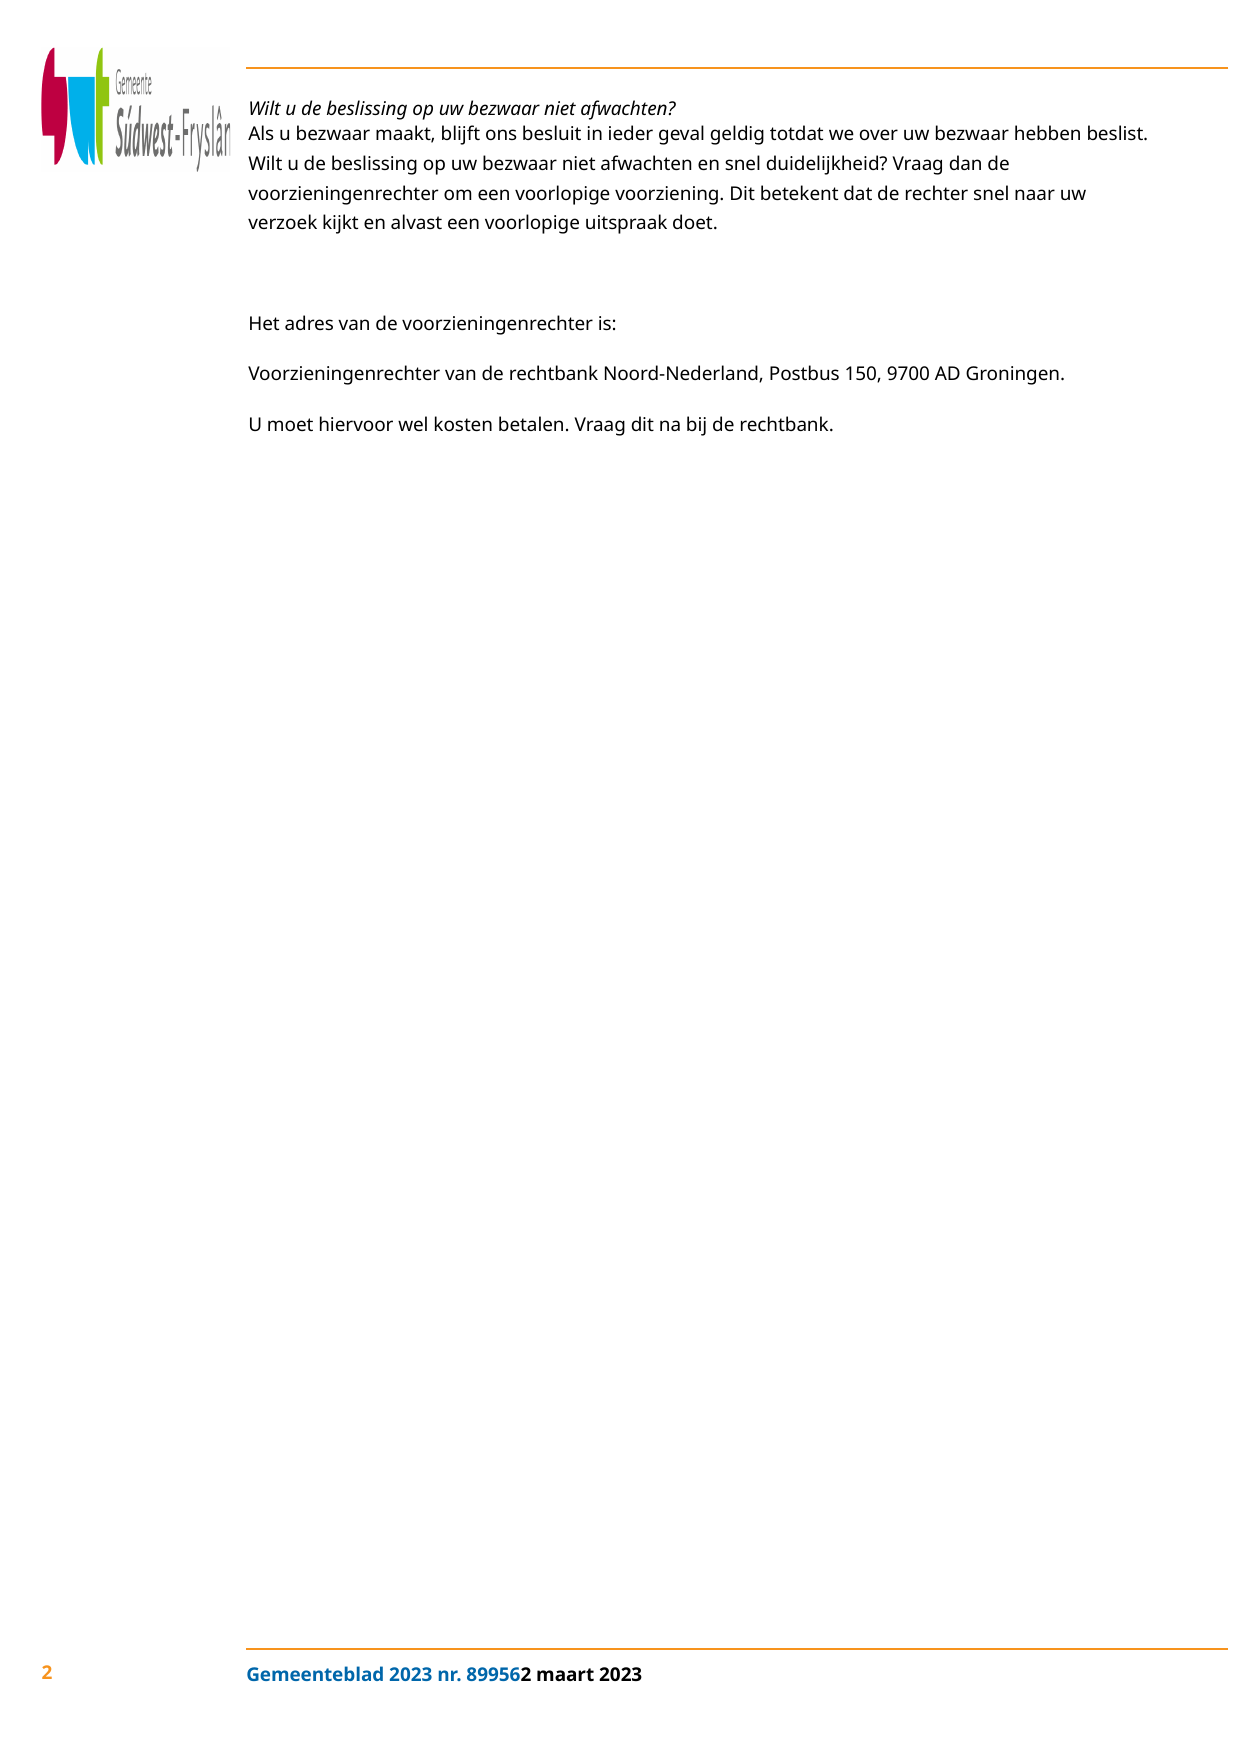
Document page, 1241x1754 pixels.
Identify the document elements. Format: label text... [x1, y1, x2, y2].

text Het adres van de voorzieningenrechter is: [248, 310, 1152, 336]
picture [41, 47, 231, 172]
text U moet hiervoor wel kosten betalen. Vraag dit na bij de rechtbank. [248, 411, 1152, 437]
text Als u bezwaar maakt, blijft ons besluit in ieder geval geldig totdat we over uw bezwaar hebben beslist. Wilt u de beslissing op uw bezwaar niet afwachten en snel duidelijkheid? Vraag dan de voorzieningenrechter om een voorlopige voorziening. Dit betekent dat de rechter snel naar uw verzoek kijkt en alvast een voorlopige uitspraak doet. [248, 121, 1152, 235]
text Wilt u de beslissing op uw bezwaar niet afwachten? [248, 95, 1152, 121]
text Voorzieningenrechter van de rechtbank Noord-Nederland, Postbus 150, 9700 AD Groningen. [248, 361, 1152, 386]
